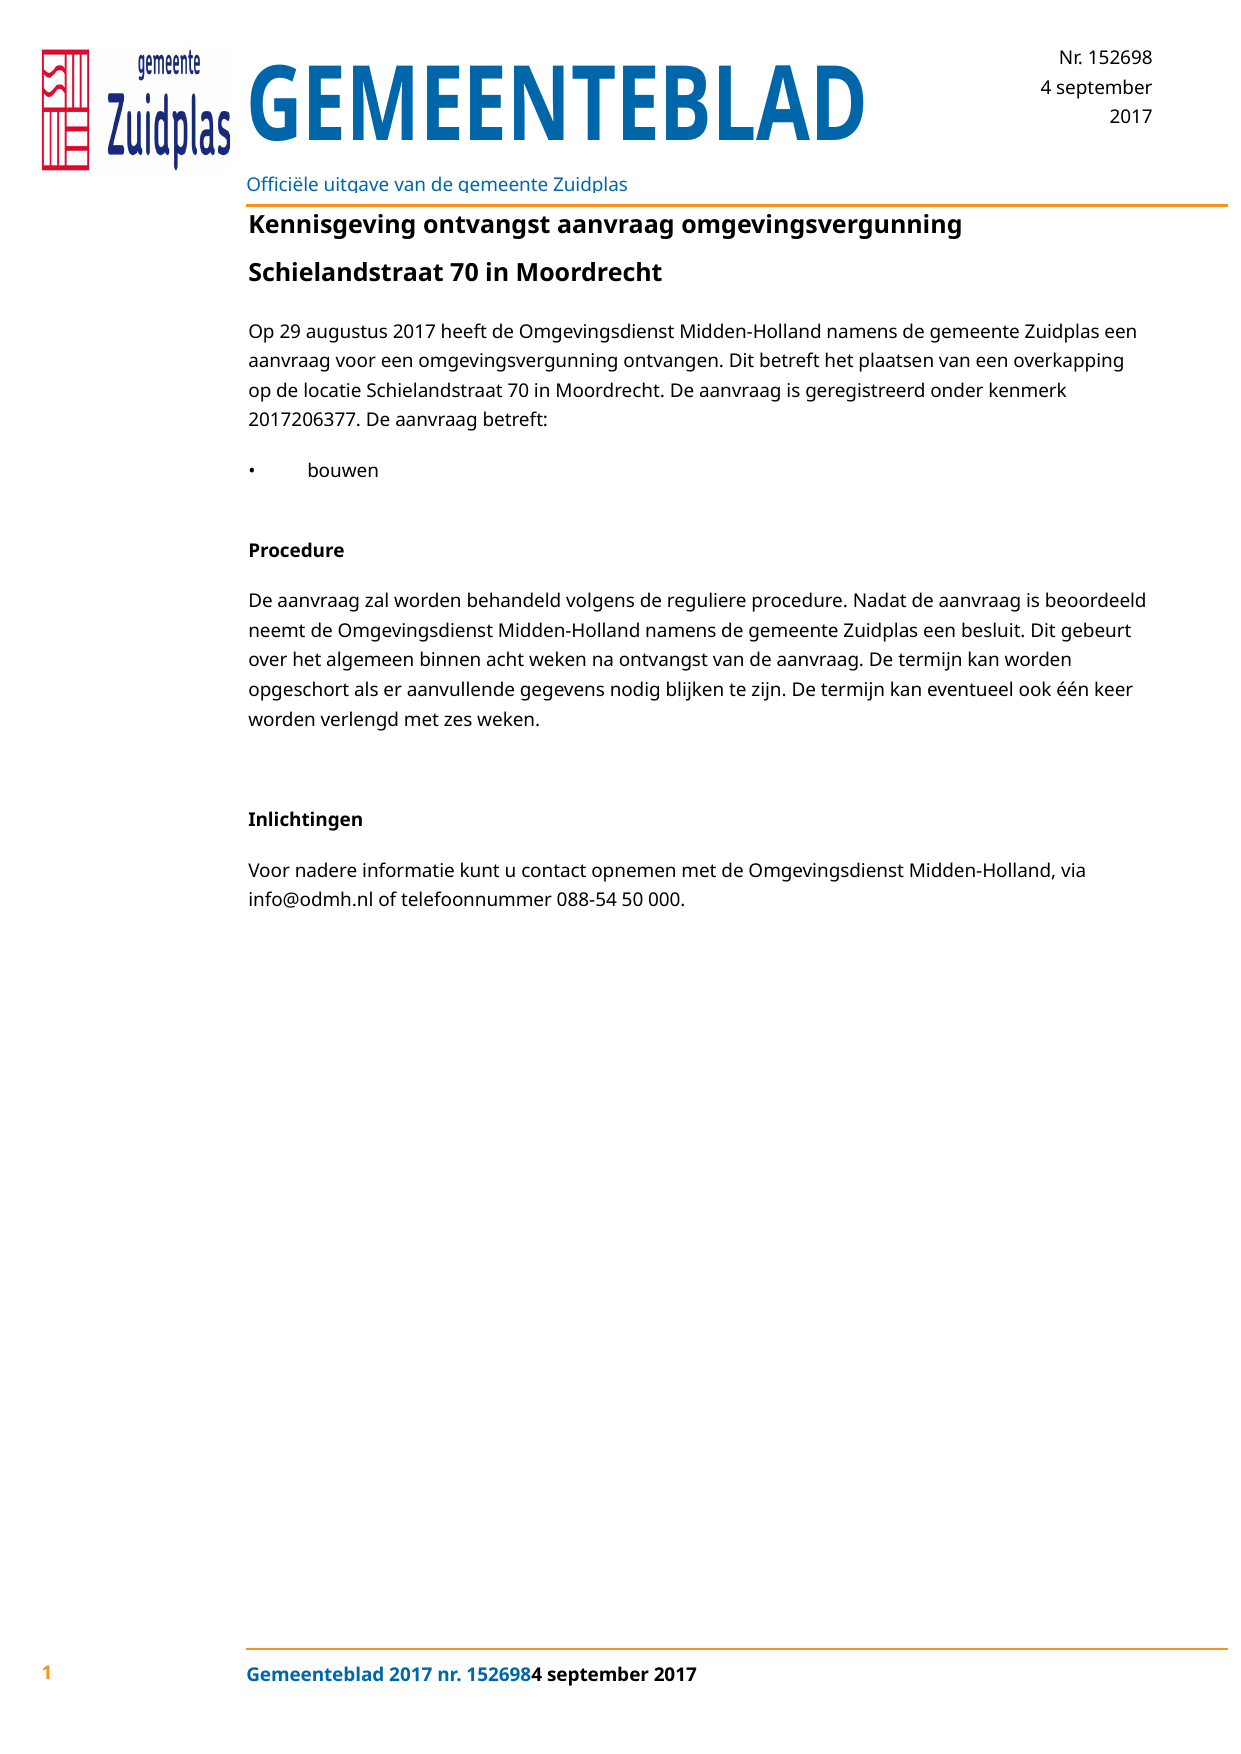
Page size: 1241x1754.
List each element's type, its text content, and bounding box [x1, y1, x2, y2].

text Op 29 augustus 2017 heeft de Omgevingsdienst Midden-Holland namens de gemeente Zuidplas een aanvraag voor een omgevingsvergunning ontvangen. Dit betreft het plaatsen van een overkapping op de locatie Schielandstraat 70 in Moordrecht. De aanvraag is geregistreerd onder kenmerk 2017206377. De aanvraag betreft: [248, 318, 1152, 432]
list bouwen [248, 457, 1152, 483]
picture [41, 47, 231, 172]
text De aanvraag zal worden behandeld volgens de reguliere procedure. Nadat de aanvraag is beoordeeld neemt de Omgevingsdienst Midden-Holland namens de gemeente Zuidplas een besluit. Dit gebeurt over het algemeen binnen acht weken na ontvangst van de aanvraag. De termijn kan worden opgeschort als er aanvullende gegevens nodig blijken te zijn. De termijn kan eventueel ook één keer worden verlengd met zes weken. [248, 587, 1152, 732]
text Inlichtingen [248, 807, 1152, 832]
text Procedure [248, 537, 1152, 563]
text Voor nadere informatie kunt u contact opnemen met de Omgevingsdienst Midden-Holland, via info@odmh.nl of telefoonnummer 088-54 50 000. [248, 857, 1152, 912]
text Kennisgeving ontvangst aanvraag omgevingsvergunning Schielandstraat 70 in Moordrecht [248, 207, 1152, 288]
